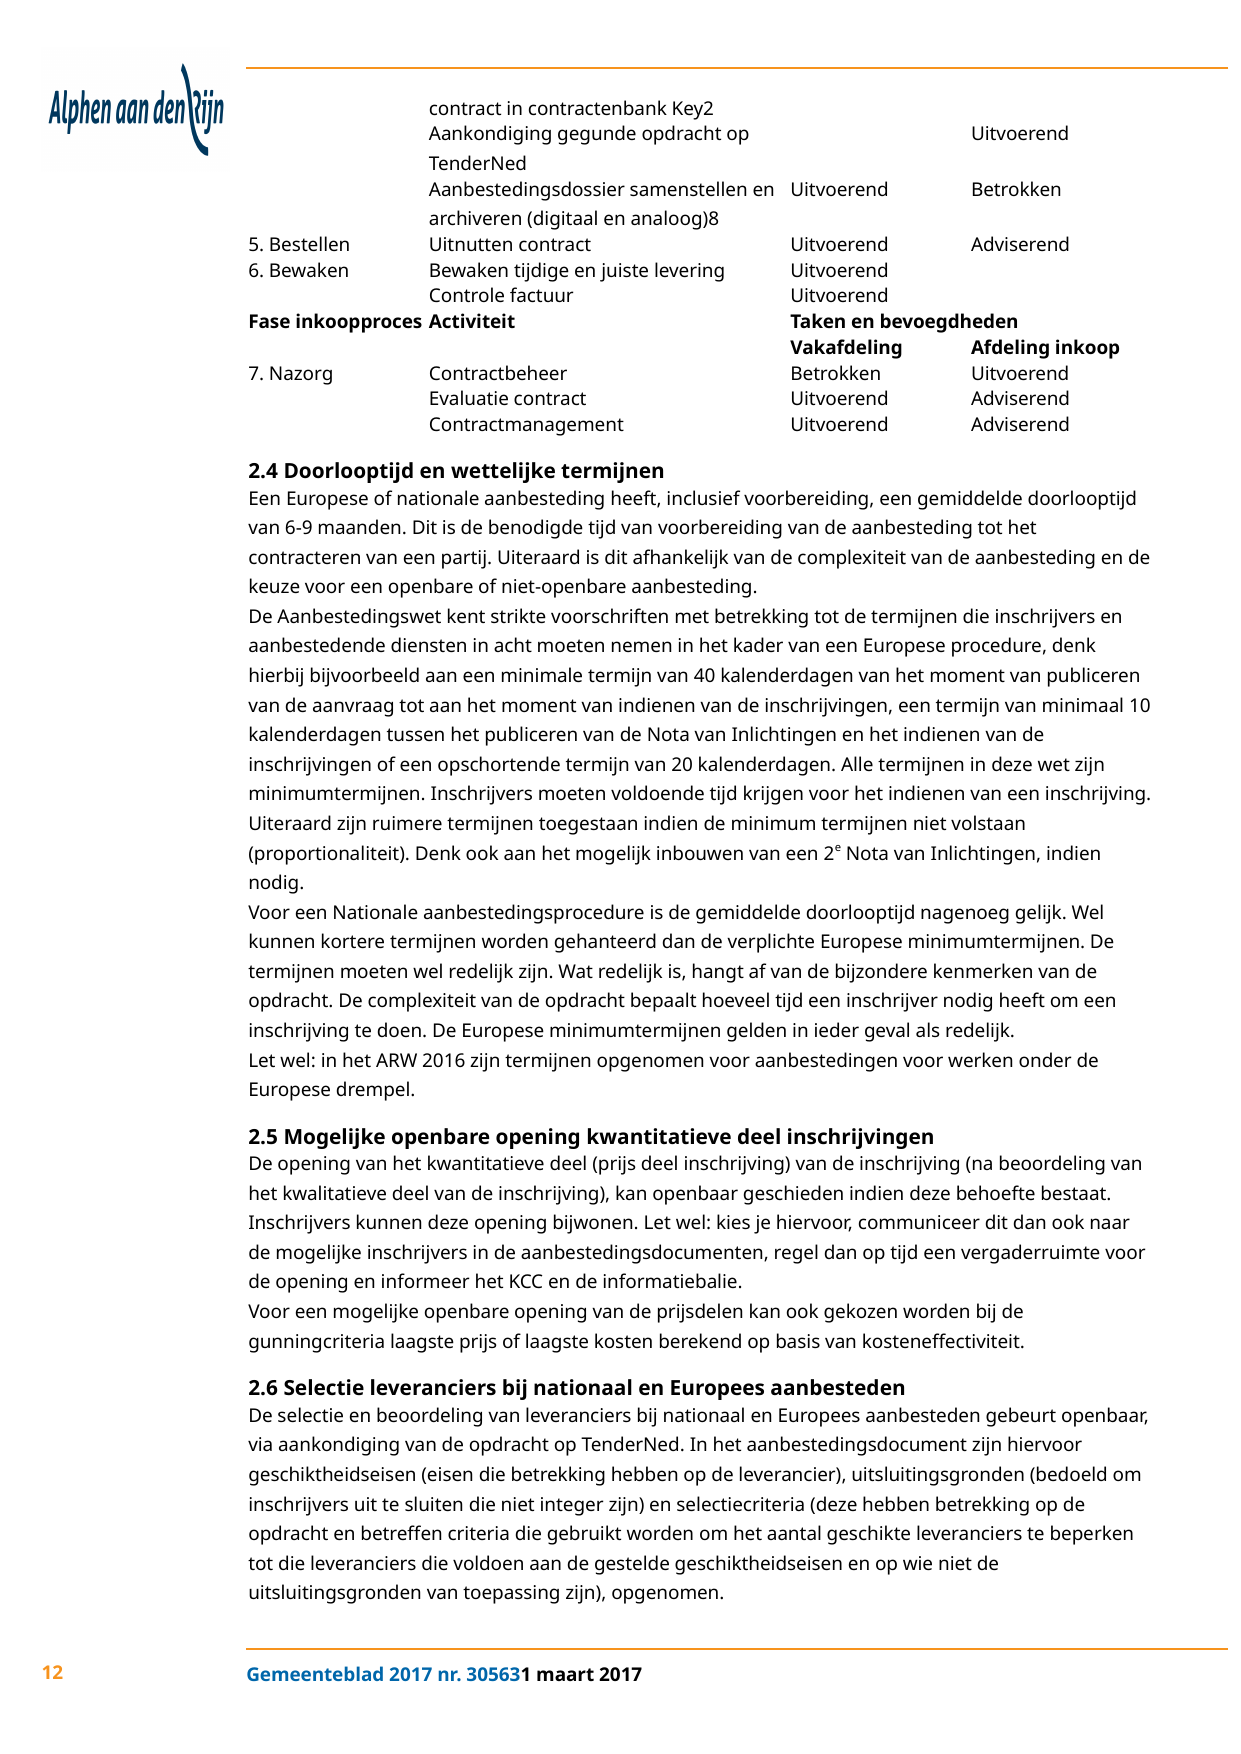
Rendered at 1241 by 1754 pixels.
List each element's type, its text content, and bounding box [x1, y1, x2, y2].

table_cell Adviserend [971, 231, 1152, 257]
table_cell Bewaken tijdige en juiste levering [429, 257, 790, 283]
table_cell [971, 283, 1152, 308]
table_cell Taken en bevoegdheden [790, 308, 1152, 334]
table_cell Contractmanagement [429, 411, 790, 437]
table_cell Fase inkoopproces [248, 308, 429, 334]
table_cell Uitvoerend [971, 121, 1152, 176]
table_cell Activiteit [429, 308, 790, 334]
table_cell Betrokken [790, 360, 971, 386]
text De opening van het kwantitatieve deel (prijs deel inschrijving) van de inschrijving (na beoordeling van het kwalitatieve deel van de inschrijving), kan openbaar geschieden indien deze behoefte bestaat. Inschrijvers kunnen deze opening bijwonen. Let wel: kies je hiervoor, communiceer dit dan ook naar de mogelijke inschrijvers in de aanbestedingsdocumenten, regel dan op tijd een vergaderruimte voor de opening en informeer het KCC en de informatiebalie. [248, 1150, 1152, 1294]
picture [41, 47, 231, 172]
table_cell Afdeling inkoop [971, 334, 1152, 360]
table_cell Controle factuur [429, 283, 790, 308]
table_cell [248, 95, 429, 121]
text 2.4 Doorlooptijd en wettelijke termijnen [248, 456, 1152, 485]
table_cell Aanbestedingsdossier samenstellen en archiveren (digitaal en analoog)8 [429, 176, 790, 231]
table_cell [429, 334, 790, 360]
table_cell Betrokken [971, 176, 1152, 231]
table_cell Uitvoerend [790, 231, 971, 257]
table_cell [248, 334, 429, 360]
table_cell 5. Bestellen [248, 231, 429, 257]
table_cell Evaluatie contract [429, 386, 790, 411]
table_cell Uitvoerend [971, 360, 1152, 386]
text 2.6 Selectie leveranciers bij nationaal en Europees aanbesteden [248, 1373, 1152, 1402]
table_cell 6. Bewaken [248, 257, 429, 283]
table_cell Contractbeheer [429, 360, 790, 386]
table_cell Uitvoerend [790, 283, 971, 308]
table_cell [248, 283, 429, 308]
table_cell Uitvoerend [790, 257, 971, 283]
text 2.5 Mogelijke openbare opening kwantitatieve deel inschrijvingen [248, 1122, 1152, 1150]
table_cell Adviserend [971, 411, 1152, 437]
text De Aanbestedingswet kent strikte voorschriften met betrekking tot de termijnen die inschrijvers en aanbestedende diensten in acht moeten nemen in het kader van een Europese procedure, denk hierbij bijvoorbeeld aan een minimale termijn van 40 kalenderdagen van het moment van publiceren van de aanvraag tot aan het moment van indienen van de inschrijvingen, een termijn van minimaal 10 kalenderdagen tussen het publiceren van de Nota van Inlichtingen en het indienen van de inschrijvingen of een opschortende termijn van 20 kalenderdagen. Alle termijnen in deze wet zijn minimumtermijnen. Inschrijvers moeten voldoende tijd krijgen voor het indienen van een inschrijving. Uiteraard zijn ruimere termijnen toegestaan indien de minimum termijnen niet volstaan (proportionaliteit). Denk ook aan het mogelijk inbouwen van een 2e Nota van Inlichtingen, indien nodig. [248, 603, 1152, 895]
table_cell [971, 95, 1152, 121]
text De selectie en beoordeling van leveranciers bij nationaal en Europees aanbesteden gebeurt openbaar, via aankondiging van de opdracht op TenderNed. In het aanbestedingsdocument zijn hiervoor geschiktheidseisen (eisen die betrekking hebben op de leverancier), uitsluitingsgronden (bedoeld om inschrijvers uit te sluiten die niet integer zijn) en selectiecriteria (deze hebben betrekking op de opdracht en betreffen criteria die gebruikt worden om het aantal geschikte leveranciers te beperken tot die leveranciers die voldoen aan de gestelde geschiktheidseisen en op wie niet de uitsluitingsgronden van toepassing zijn), opgenomen. [248, 1402, 1152, 1605]
table_cell Uitvoerend [790, 176, 971, 231]
text Let wel: in het ARW 2016 zijn termijnen opgenomen voor aanbestedingen voor werken onder de Europese drempel. [248, 1047, 1152, 1102]
table_cell Uitnutten contract [429, 231, 790, 257]
table_cell [248, 176, 429, 231]
table_cell [248, 121, 429, 176]
table_cell Adviserend [971, 386, 1152, 411]
table_cell Uitvoerend [790, 411, 971, 437]
table_cell 7. Nazorg [248, 360, 429, 386]
text Voor een mogelijke openbare opening van de prijsdelen kan ook gekozen worden bij de gunningcriteria laagste prijs of laagste kosten berekend op basis van kosteneffectiviteit. [248, 1298, 1152, 1354]
table_cell Vakafdeling [790, 334, 971, 360]
table_cell [790, 121, 971, 176]
text Voor een Nationale aanbestedingsprocedure is de gemiddelde doorlooptijd nagenoeg gelijk. Wel kunnen kortere termijnen worden gehanteerd dan de verplichte Europese minimumtermijnen. De termijnen moeten wel redelijk zijn. Wat redelijk is, hangt af van de bijzondere kenmerken van de opdracht. De complexiteit van de opdracht bepaalt hoeveel tijd een inschrijver nodig heeft om een inschrijving te doen. De Europese minimumtermijnen gelden in ieder geval als redelijk. [248, 899, 1152, 1043]
table_cell [248, 386, 429, 411]
table_cell [248, 411, 429, 437]
table_cell [790, 95, 971, 121]
table_cell Uitvoerend [790, 386, 971, 411]
text Een Europese of nationale aanbesteding heeft, inclusief voorbereiding, een gemiddelde doorlooptijd van 6-9 maanden. Dit is de benodigde tijd van voorbereiding van de aanbesteding tot het contracteren van een partij. Uiteraard is dit afhankelijk van de complexiteit van de aanbesteding en de keuze voor een openbare of niet-openbare aanbesteding. [248, 485, 1152, 599]
table_cell Aankondiging gegunde opdracht op TenderNed [429, 121, 790, 176]
table_cell contract in contractenbank Key2 [429, 95, 790, 121]
table_cell [971, 257, 1152, 283]
